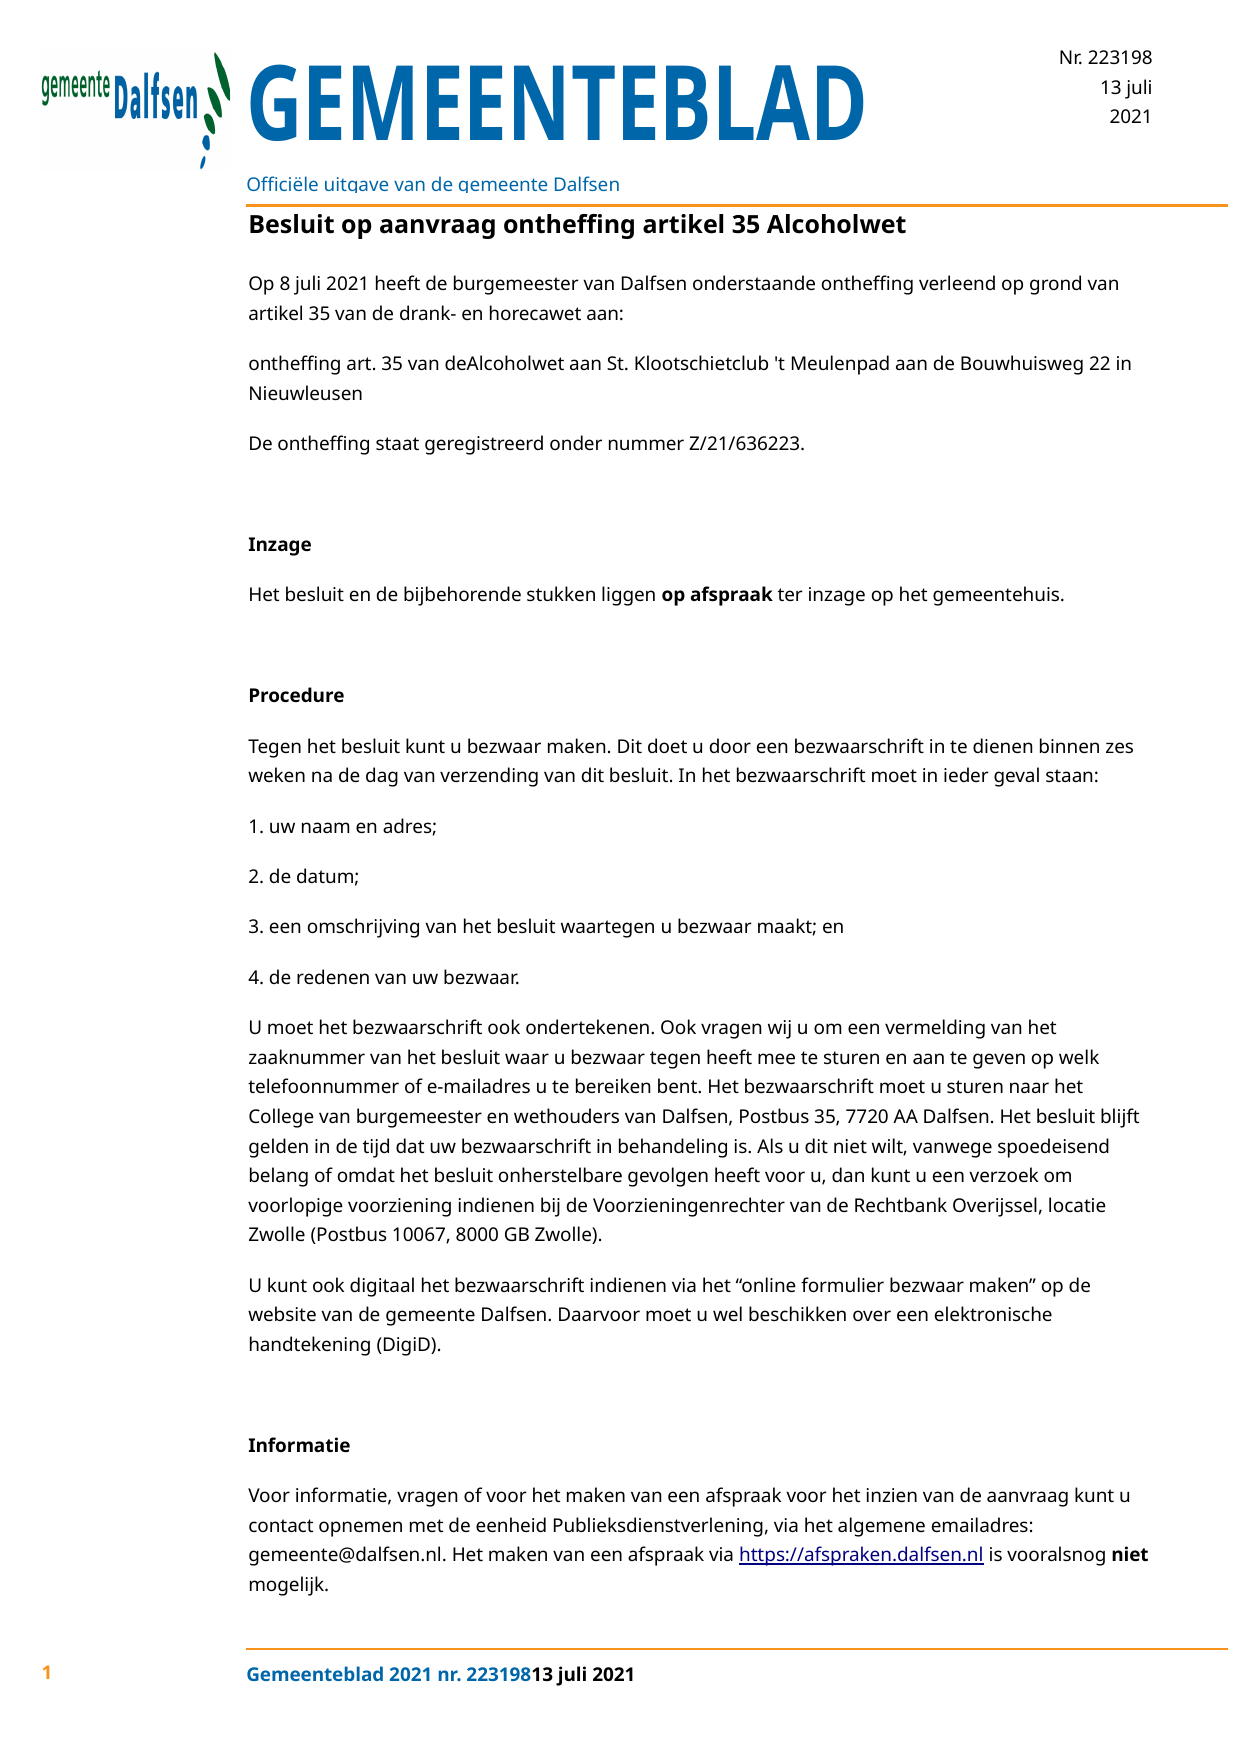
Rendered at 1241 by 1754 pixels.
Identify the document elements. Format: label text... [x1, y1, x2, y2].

text Op 8 juli 2021 heeft de burgemeester van Dalfsen onderstaande ontheffing verleend op grond van artikel 35 van de drank- en horecawet aan: [248, 270, 1152, 326]
text Informatie [248, 1432, 1152, 1458]
text Inzage [248, 531, 1152, 557]
text Voor informatie, vragen of voor het maken van een afspraak voor het inzien van de aanvraag kunt u contact opnemen met de eenheid Publieksdienstverlening, via het algemene emailadres: gemeente@dalfsen.nl. Het maken van een afspraak via https://afspraken.dalfsen.nl is vooralsnog niet mogelijk. [248, 1482, 1152, 1597]
text 2. de datum; [248, 863, 1152, 889]
text U moet het bezwaarschrift ook ondertekenen. Ook vragen wij u om een vermelding van het zaaknummer van het besluit waar u bezwaar tegen heeft mee te sturen en aan te geven op welk telefoonnummer of e-mailadres u te bereiken bent. Het bezwaarschrift moet u sturen naar het College van burgemeester en wethouders van Dalfsen, Postbus 35, 7720 AA Dalfsen. Het besluit blijft gelden in de tijd dat uw bezwaarschrift in behandeling is. Als u dit niet wilt, vanwege spoedeisend belang of omdat het besluit onherstelbare gevolgen heeft voor u, dan kunt u een verzoek om voorlopige voorziening indienen bij de Voorzieningenrechter van de Rechtbank Overijssel, locatie Zwolle (Postbus 10067, 8000 GB Zwolle). [248, 1014, 1152, 1247]
text Procedure [248, 682, 1152, 708]
text Besluit op aanvraag ontheffing artikel 35 Alcoholwet [248, 207, 1152, 241]
text De ontheffing staat geregistreerd onder nummer Z/21/636223. [248, 430, 1152, 456]
text Het besluit en de bijbehorende stukken liggen op afspraak ter inzage op het gemeentehuis. [248, 582, 1152, 607]
text ontheffing art. 35 van deAlcoholwet aan St. Klootschietclub 't Meulenpad aan de Bouwhuisweg 22 in Nieuwleusen [248, 350, 1152, 406]
text 3. een omschrijving van het besluit waartegen u bezwaar maakt; en [248, 914, 1152, 939]
picture [41, 47, 231, 172]
text U kunt ook digitaal het bezwaarschrift indienen via het “online formulier bezwaar maken” op de website van de gemeente Dalfsen. Daarvoor moet u wel beschikken over een elektronische handtekening (DigiD). [248, 1272, 1152, 1357]
text 4. de redenen van uw bezwaar. [248, 964, 1152, 990]
text 1. uw naam en adres; [248, 813, 1152, 838]
text Tegen het besluit kunt u bezwaar maken. Dit doet u door een bezwaarschrift in te dienen binnen zes weken na de dag van verzending van dit besluit. In het bezwaarschrift moet in ieder geval staan: [248, 733, 1152, 788]
